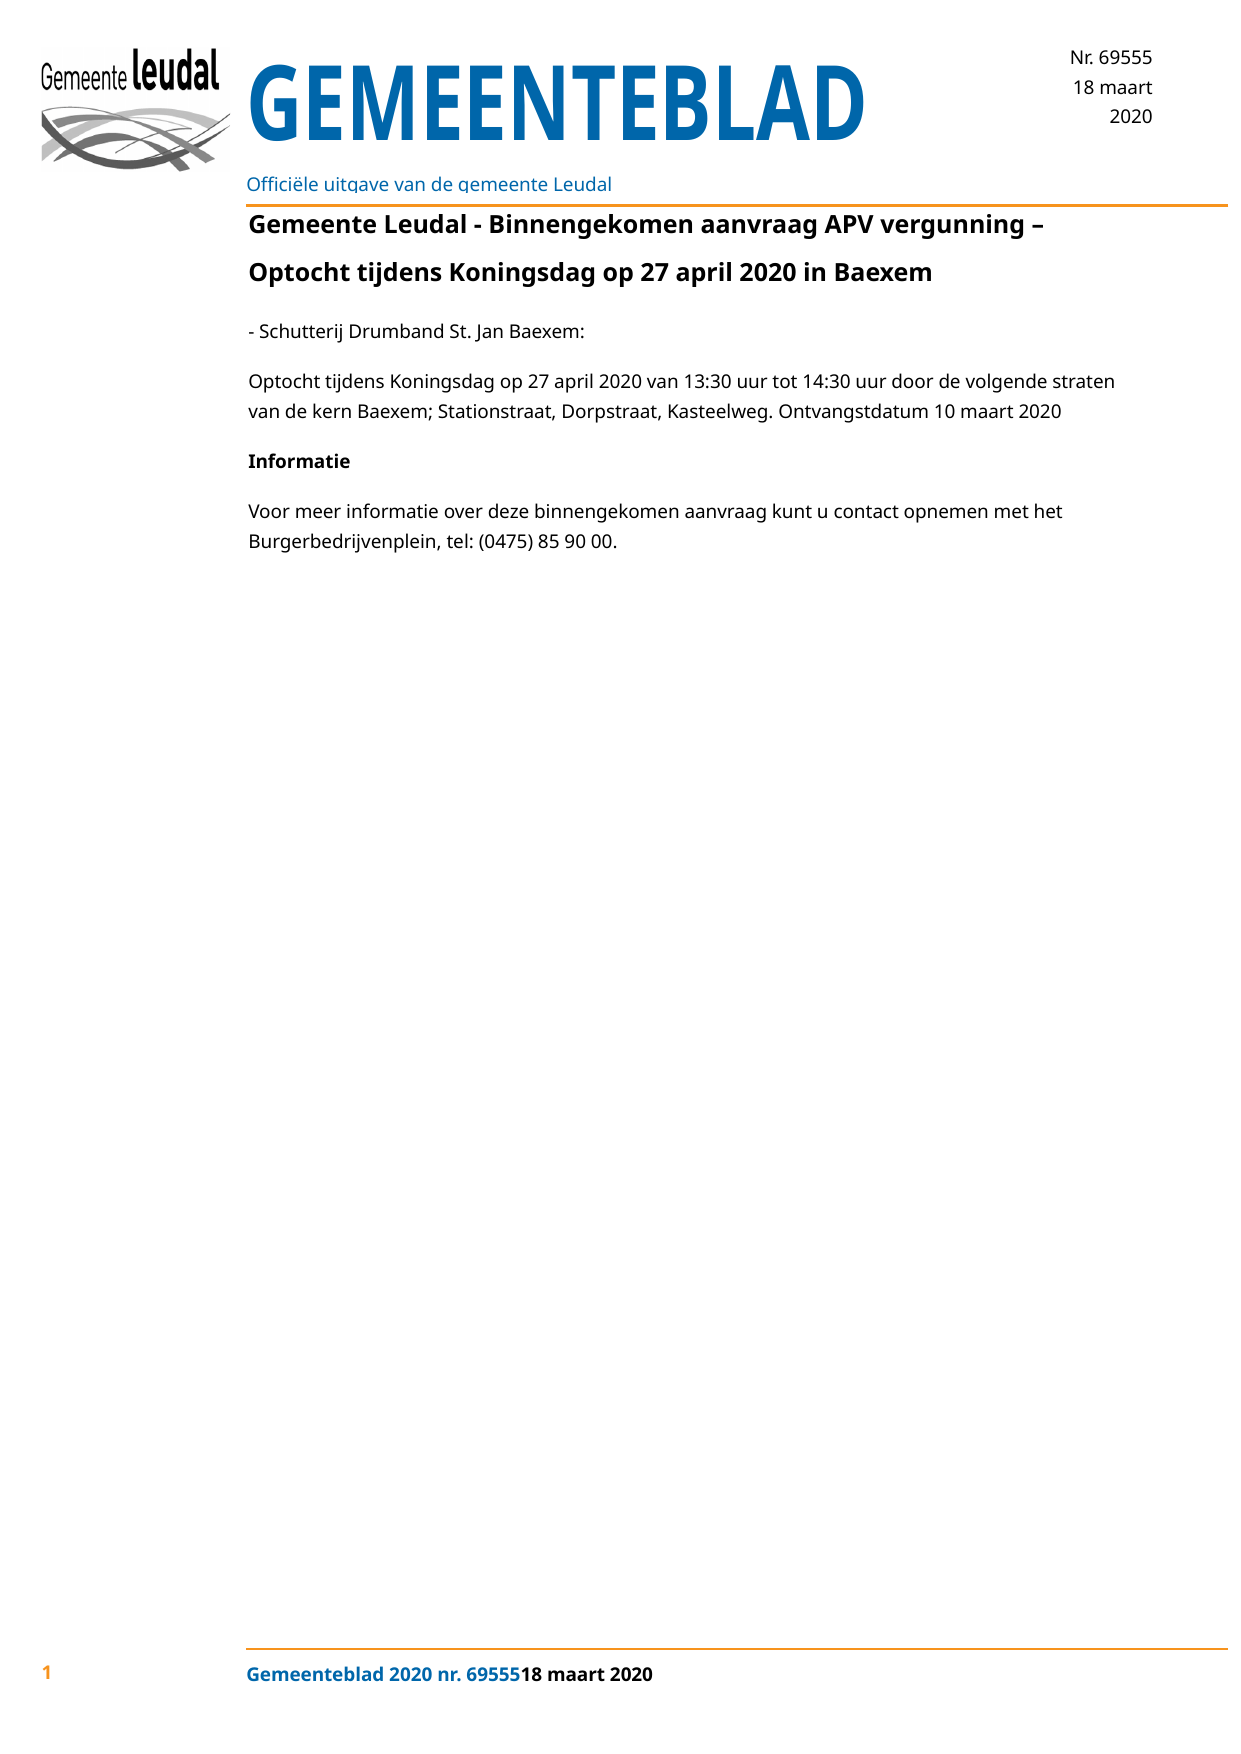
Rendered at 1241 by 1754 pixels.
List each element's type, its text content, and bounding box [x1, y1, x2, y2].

text - Schutterij Drumband St. Jan Baexem: [248, 318, 1152, 344]
text Voor meer informatie over deze binnengekomen aanvraag kunt u contact opnemen met het Burgerbedrijvenplein, tel: (0475) 85 90 00. [248, 499, 1152, 554]
text Optocht tijdens Koningsdag op 27 april 2020 van 13:30 uur tot 14:30 uur door de volgende straten van de kern Baexem; Stationstraat, Dorpstraat, Kasteelweg. Ontvangstdatum 10 maart 2020 [248, 368, 1152, 424]
text Informatie [248, 448, 1152, 474]
text Gemeente Leudal - Binnengekomen aanvraag APV vergunning – Optocht tijdens Koningsdag op 27 april 2020 in Baexem [248, 207, 1152, 288]
picture [41, 47, 231, 172]
